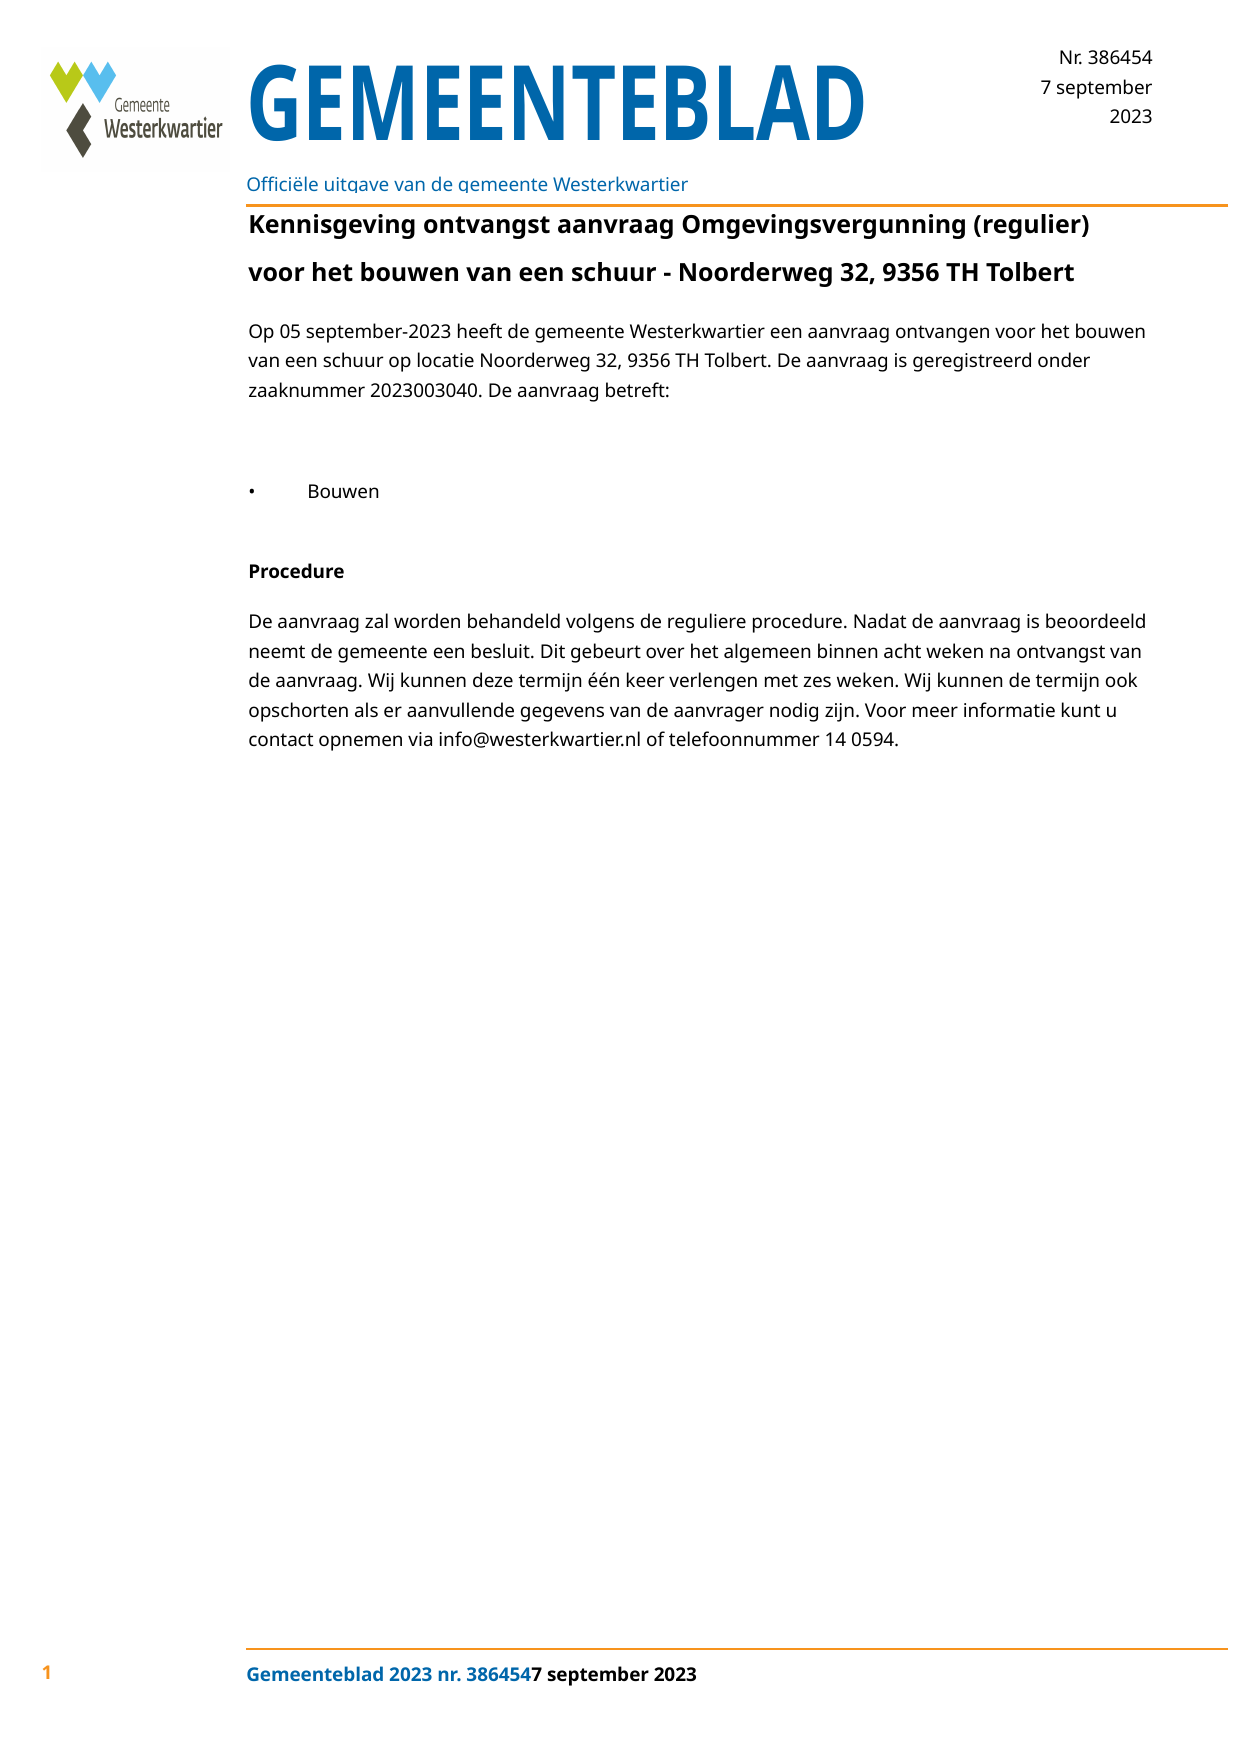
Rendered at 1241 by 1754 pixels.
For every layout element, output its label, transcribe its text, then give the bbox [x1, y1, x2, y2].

text De aanvraag zal worden behandeld volgens de reguliere procedure. Nadat de aanvraag is beoordeeld neemt de gemeente een besluit. Dit gebeurt over het algemeen binnen acht weken na ontvangst van de aanvraag. Wij kunnen deze termijn één keer verlengen met zes weken. Wij kunnen de termijn ook opschorten als er aanvullende gegevens van de aanvrager nodig zijn. Voor meer informatie kunt u contact opnemen via info@westerkwartier.nl of telefoonnummer 14 0594. [248, 608, 1152, 752]
list Bouwen [248, 478, 1152, 504]
text Procedure [248, 558, 1152, 584]
text Op 05 september-2023 heeft de gemeente Westerkwartier een aanvraag ontvangen voor het bouwen van een schuur op locatie Noorderweg 32, 9356 TH Tolbert. De aanvraag is geregistreerd onder zaaknummer 2023003040. De aanvraag betreft: [248, 318, 1152, 403]
picture [41, 47, 231, 172]
text Kennisgeving ontvangst aanvraag Omgevingsvergunning (regulier) voor het bouwen van een schuur - Noorderweg 32, 9356 TH Tolbert [248, 207, 1152, 288]
